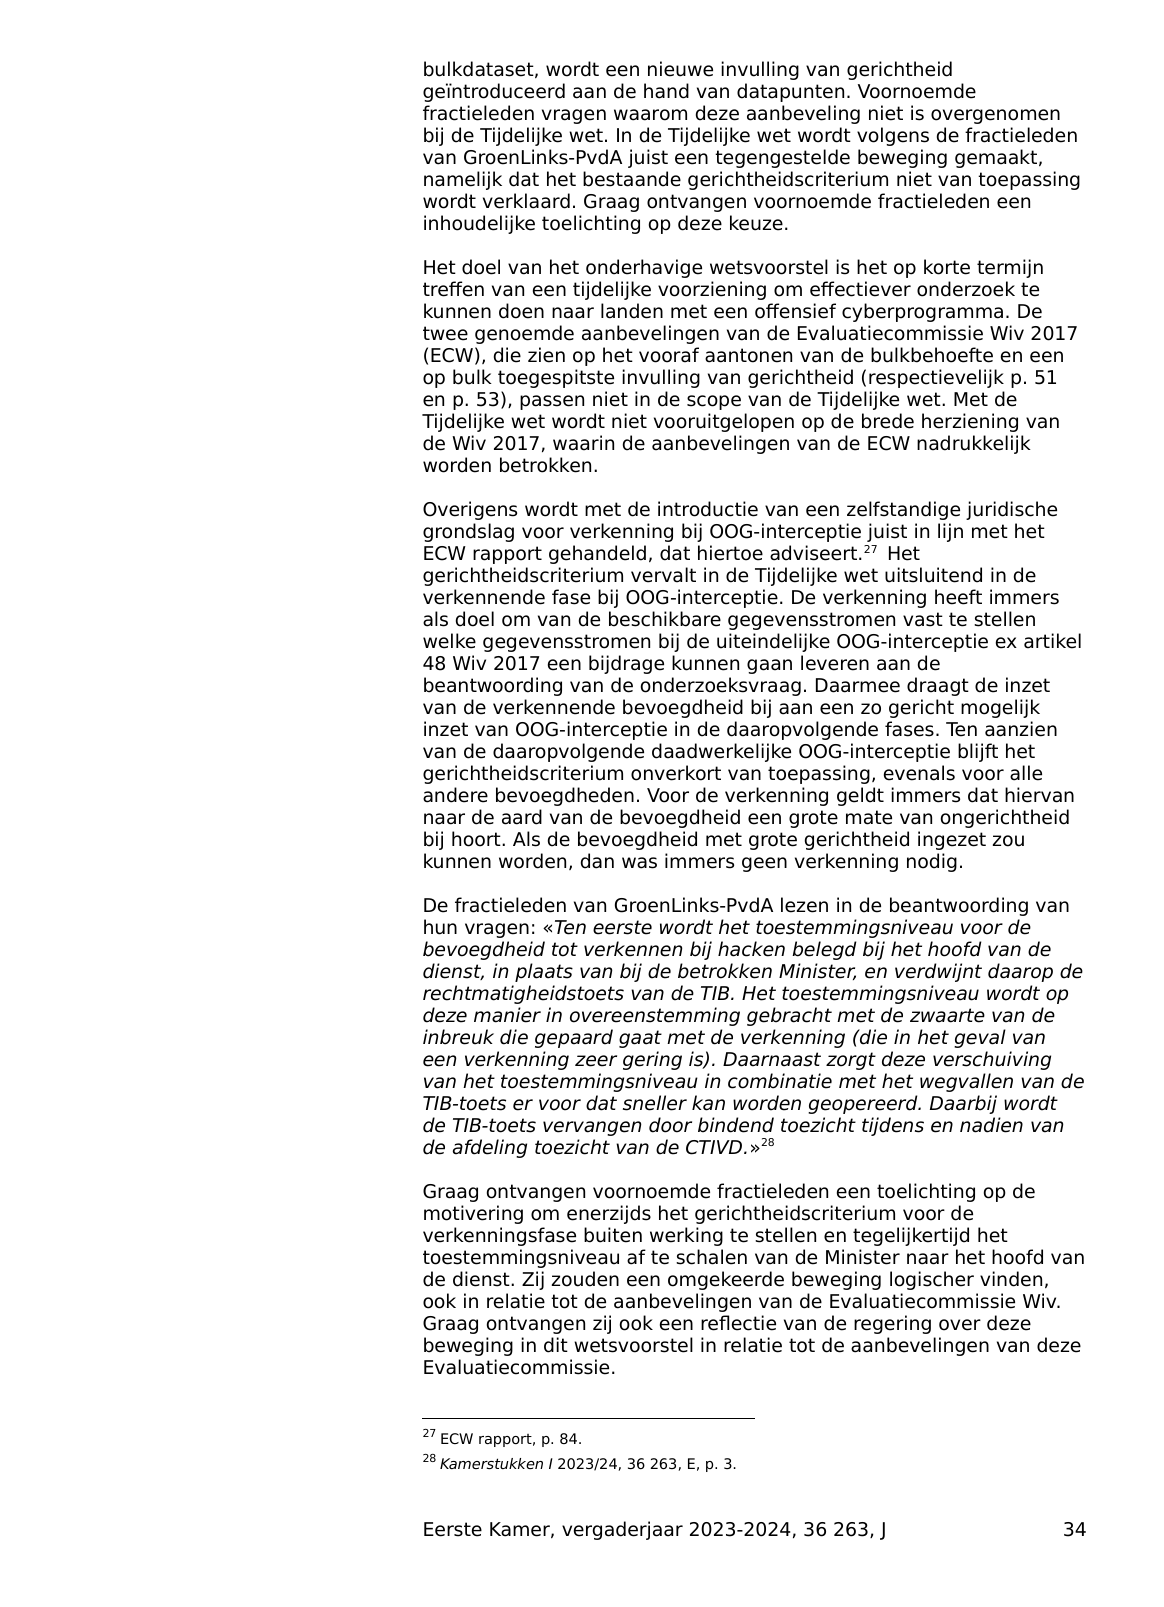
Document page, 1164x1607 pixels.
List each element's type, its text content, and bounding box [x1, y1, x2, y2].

text bulkdataset, wordt een nieuwe invulling van gerichtheid geïntroduceerd aan de hand van datapunten. Voornoemde fractieleden vragen waarom deze aanbeveling niet is overgenomen bij de Tijdelijke wet. In de Tijdelijke wet wordt volgens de fractieleden van GroenLinks-PvdA juist een tegengestelde beweging gemaakt, namelijk dat het bestaande gerichtheidscriterium niet van toepassing wordt verklaard. Graag ontvangen voornoemde fractieleden een inhoudelijke toelichting op deze keuze. [422, 59, 1087, 235]
text ECW rapport, p. 84. [422, 1427, 1087, 1449]
text Graag ontvangen voornoemde fractieleden een toelichting op de motivering om enerzijds het gerichtheidscriterium voor de verkenningsfase buiten werking te stellen en tegelijkertijd het toestemmingsniveau af te schalen van de Minister naar het hoofd van de dienst. Zij zouden een omgekeerde beweging logischer vinden, ook in relatie tot de aanbevelingen van de Evaluatiecommissie Wiv. Graag ontvangen zij ook een reflectie van de regering over deze beweging in dit wetsvoorstel in relatie tot de aanbevelingen van deze Evaluatiecommissie. [422, 1181, 1087, 1379]
text De fractieleden van GroenLinks-PvdA lezen in de beantwoording van hun vragen: «Ten eerste wordt het toestemmingsniveau voor de bevoegdheid tot verkennen bij hacken belegd bij het hoofd van de dienst, in plaats van bij de betrokken Minister, en verdwijnt daarop de rechtmatigheidstoets van de TIB. Het toestemmingsniveau wordt op deze manier in overeenstemming gebracht met de zwaarte van de inbreuk die gepaard gaat met de verkenning (die in het geval van een verkenning zeer gering is). Daarnaast zorgt deze verschuiving van het toestemmingsniveau in combinatie met het wegvallen van de TIB-toets er voor dat sneller kan worden geopereerd. Daarbij wordt de TIB-toets vervangen door bindend toezicht tijdens en nadien van de afdeling toezicht van de CTIVD.» [422, 895, 1087, 1159]
text Het doel van het onderhavige wetsvoorstel is het op korte termijn treffen van een tijdelijke voorziening om effectiever onderzoek te kunnen doen naar landen met een offensief cyberprogramma. De twee genoemde aanbevelingen van de Evaluatiecommissie Wiv 2017 (ECW), die zien op het vooraf aantonen van de bulkbehoefte en een op bulk toegespitste invulling van gerichtheid (respectievelijk p. 51 en p. 53), passen niet in de scope van de Tijdelijke wet. Met de Tijdelijke wet wordt niet vooruitgelopen op de brede herziening van de Wiv 2017, waarin de aanbevelingen van de ECW nadrukkelijk worden betrokken. [422, 257, 1087, 477]
text Kamerstukken I 2023/24, 36 263, E, p. 3. [422, 1452, 1087, 1474]
text Overigens wordt met de introductie van een zelfstandige juridische grondslag voor verkenning bij OOG-interceptie juist in lijn met het ECW rapport gehandeld, dat hiertoe adviseert. Het gerichtheidscriterium vervalt in de Tijdelijke wet uitsluitend in de verkennende fase bij OOG-interceptie. De verkenning heeft immers als doel om van de beschikbare gegevensstromen vast te stellen welke gegevensstromen bij de uiteindelijke OOG-interceptie ex artikel 48 Wiv 2017 een bijdrage kunnen gaan leveren aan de beantwoording van de onderzoeksvraag. Daarmee draagt de inzet van de verkennende bevoegdheid bij aan een zo gericht mogelijk inzet van OOG-interceptie in de daaropvolgende fases. Ten aanzien van de daaropvolgende daadwerkelijke OOG-interceptie blijft het gerichtheidscriterium onverkort van toepassing, evenals voor alle andere bevoegdheden. Voor de verkenning geldt immers dat hiervan naar de aard van de bevoegdheid een grote mate van ongerichtheid bij hoort. Als de bevoegdheid met grote gerichtheid ingezet zou kunnen worden, dan was immers geen verkenning nodig. [422, 499, 1087, 873]
